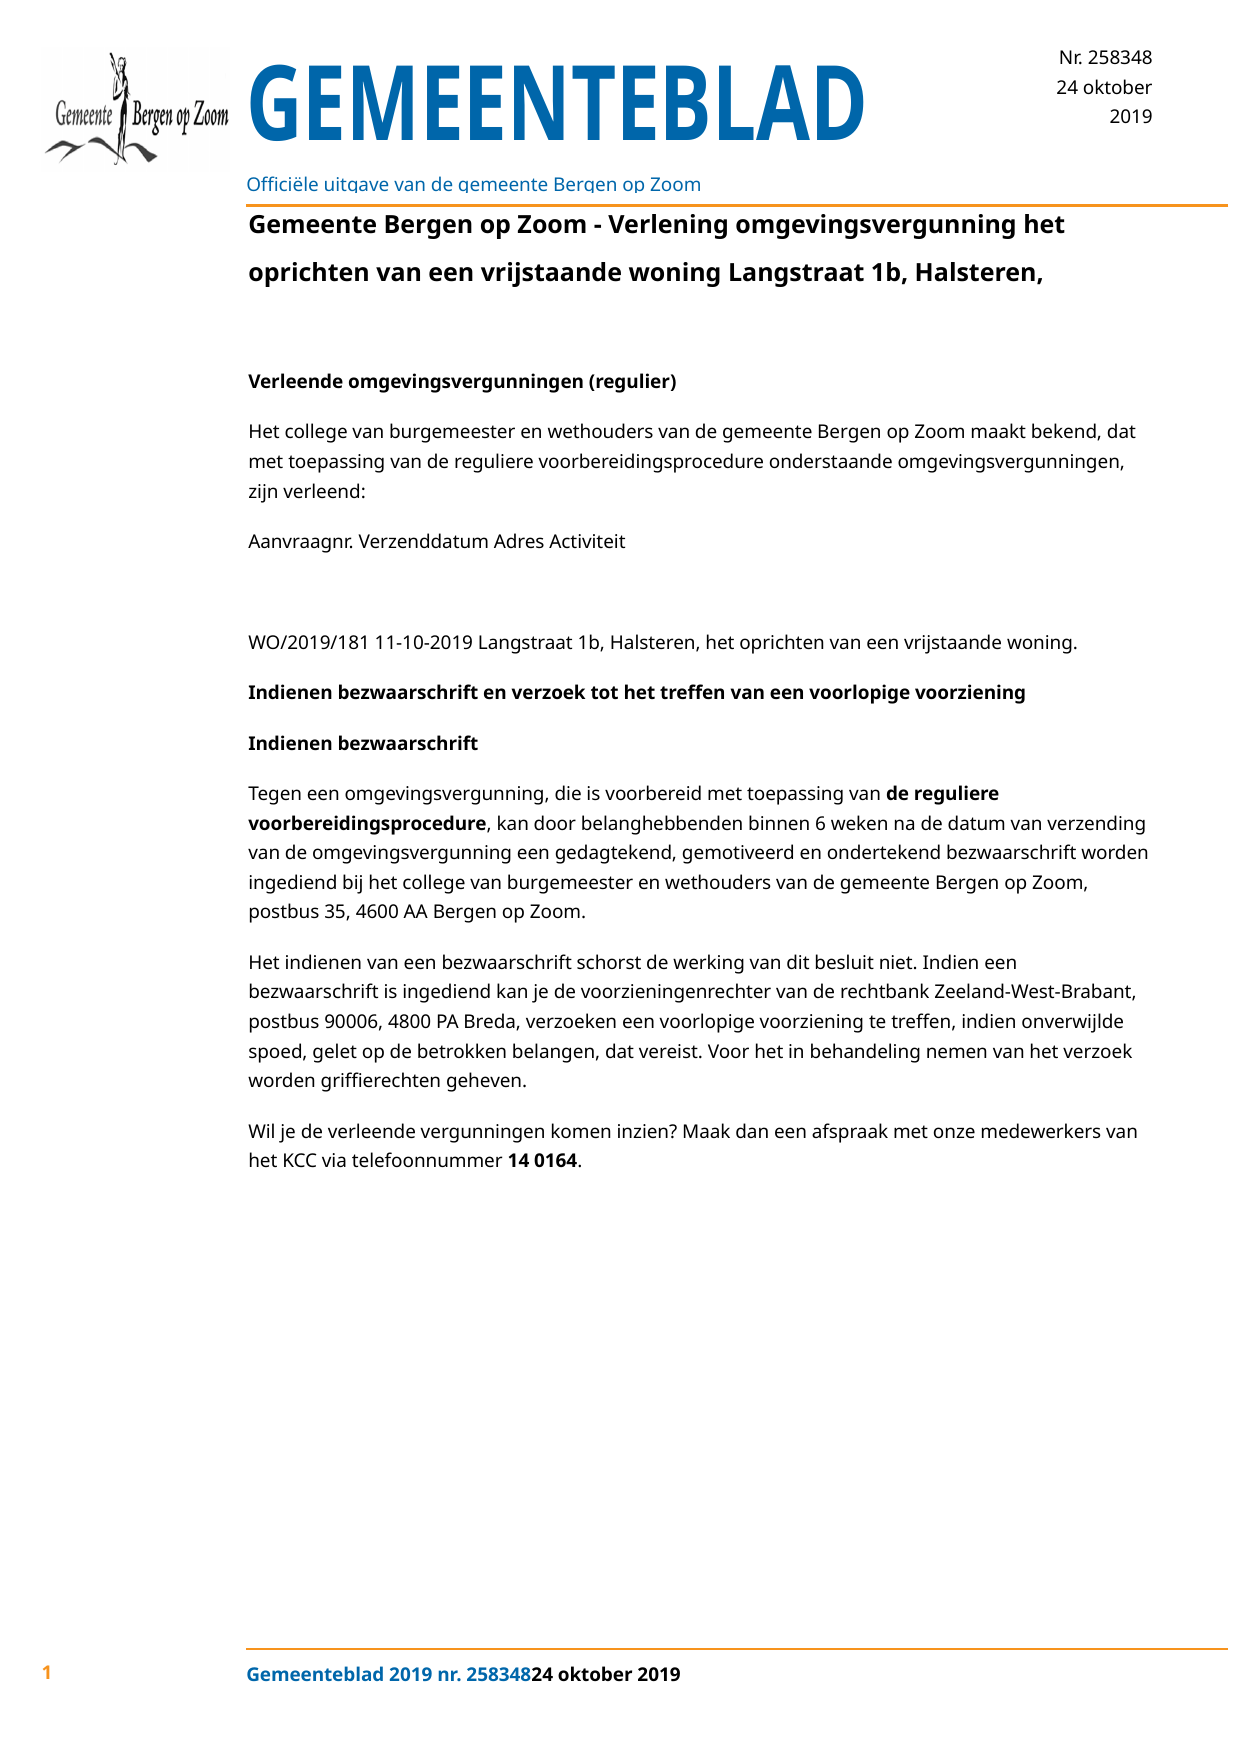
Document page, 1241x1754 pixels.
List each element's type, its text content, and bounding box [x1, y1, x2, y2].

text WO/2019/181 11-10-2019 Langstraat 1b, Halsteren, het oprichten van een vrijstaande woning. [248, 629, 1152, 655]
text Aanvraagnr. Verzenddatum Adres Activiteit [248, 528, 1152, 554]
text Indienen bezwaarschrift en verzoek tot het treffen van een voorlopige voorziening [248, 679, 1152, 705]
text Tegen een omgevingsvergunning, die is voorbereid met toepassing van de reguliere voorbereidingsprocedure, kan door belanghebbenden binnen 6 weken na de datum van verzending van de omgevingsvergunning een gedagtekend, gemotiveerd en ondertekend bezwaarschrift worden ingediend bij het college van burgemeester en wethouders van de gemeente Bergen op Zoom, postbus 35, 4600 AA Bergen op Zoom. [248, 780, 1152, 924]
picture [41, 47, 231, 172]
text Het indienen van een bezwaarschrift schorst de werking van dit besluit niet. Indien een bezwaarschrift is ingediend kan je de voorzieningenrechter van de rechtbank Zeeland-West-Brabant, postbus 90006, 4800 PA Breda, verzoeken een voorlopige voorziening te treffen, indien onverwijlde spoed, gelet op de betrokken belangen, dat vereist. Voor het in behandeling nemen van het verzoek worden griffierechten geheven. [248, 949, 1152, 1093]
text Het college van burgemeester en wethouders van de gemeente Bergen op Zoom maakt bekend, dat met toepassing van de reguliere voorbereidingsprocedure onderstaande omgevingsvergunningen, zijn verleend: [248, 419, 1152, 504]
text Gemeente Bergen op Zoom - Verlening omgevingsvergunning het oprichten van een vrijstaande woning Langstraat 1b, Halsteren, [248, 207, 1152, 288]
text Indienen bezwaarschrift [248, 730, 1152, 756]
text Wil je de verleende vergunningen komen inzien? Maak dan een afspraak met onze medewerkers van het KCC via telefoonnummer 14 0164. [248, 1118, 1152, 1173]
text Verleende omgevingsvergunningen (regulier) [248, 368, 1152, 394]
